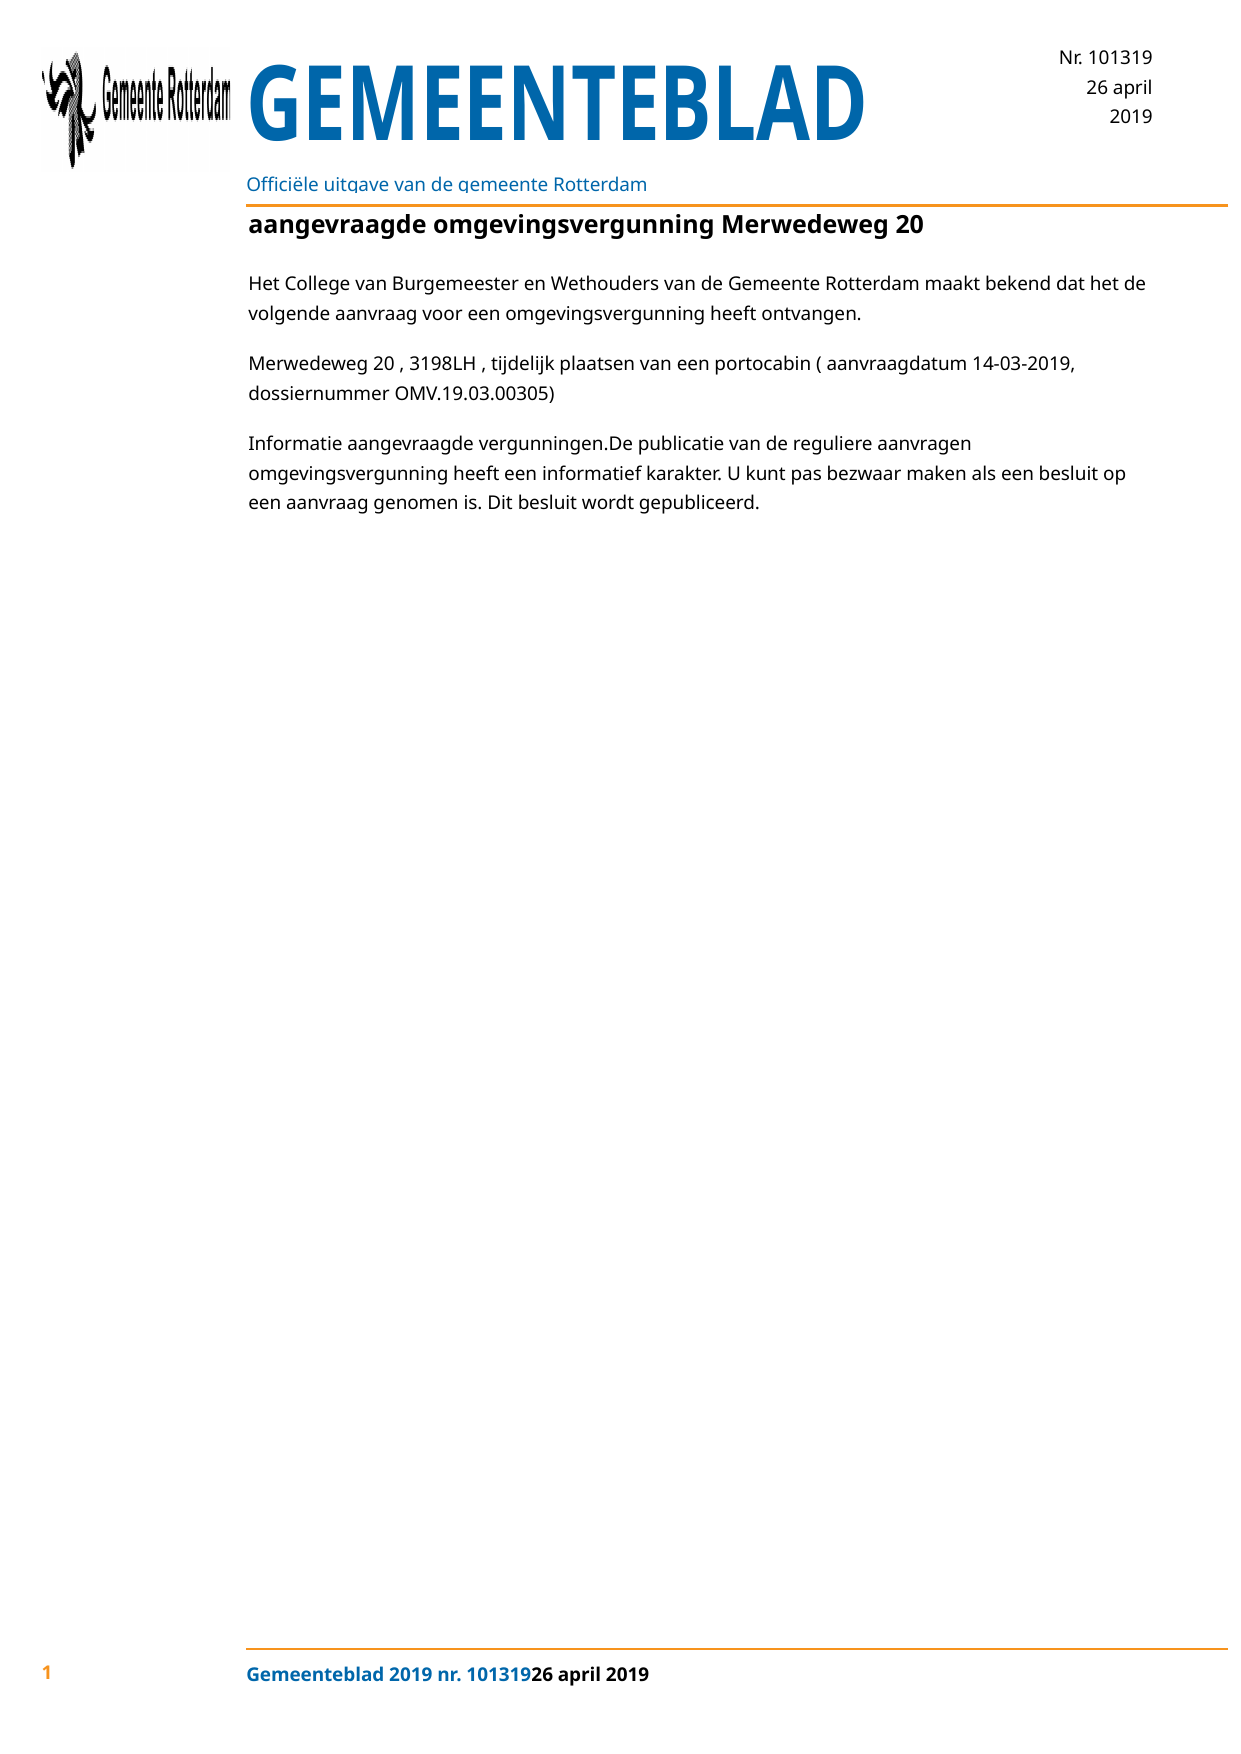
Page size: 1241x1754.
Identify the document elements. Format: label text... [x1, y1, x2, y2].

text Het College van Burgemeester en Wethouders van de Gemeente Rotterdam maakt bekend dat het de volgende aanvraag voor een omgevingsvergunning heeft ontvangen. [248, 270, 1152, 326]
text Merwedeweg 20 , 3198LH , tijdelijk plaatsen van een portocabin ( aanvraagdatum 14-03-2019, dossiernummer OMV.19.03.00305) [248, 350, 1152, 406]
picture [41, 47, 231, 172]
text aangevraagde omgevingsvergunning Merwedeweg 20 [248, 207, 1152, 241]
text Informatie aangevraagde vergunningen.De publicatie van de reguliere aanvragen omgevingsvergunning heeft een informatief karakter. U kunt pas bezwaar maken als een besluit op een aanvraag genomen is. Dit besluit wordt gepubliceerd. [248, 430, 1152, 515]
